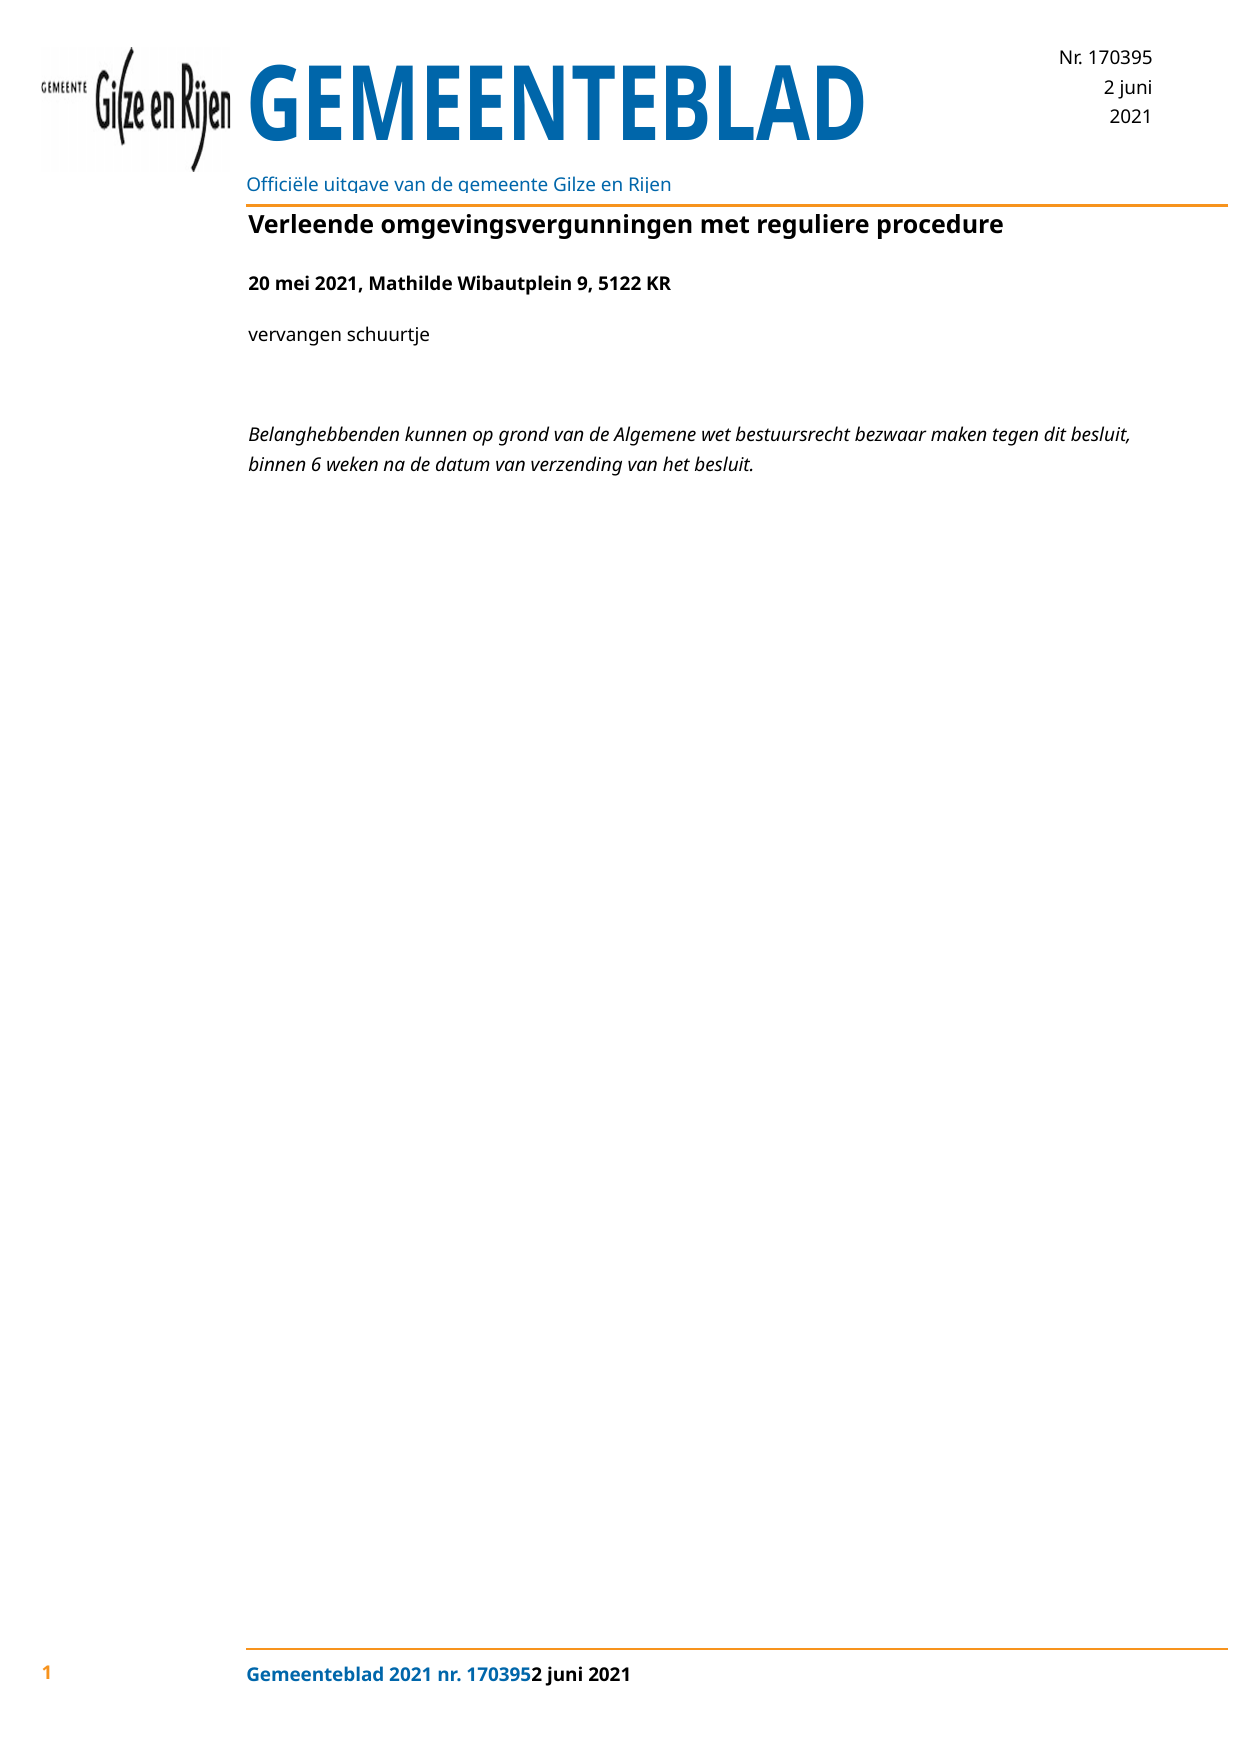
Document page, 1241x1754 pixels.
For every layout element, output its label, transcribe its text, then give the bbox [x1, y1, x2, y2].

text vervangen schuurtje [248, 321, 1152, 346]
picture [41, 47, 231, 172]
text Belanghebbenden kunnen op grond van de Algemene wet bestuursrecht bezwaar maken tegen dit besluit, binnen 6 weken na de datum van verzending van het besluit. [248, 422, 1152, 477]
text Verleende omgevingsvergunningen met reguliere procedure [248, 207, 1152, 241]
text 20 mei 2021, Mathilde Wibautplein 9, 5122 KR [248, 270, 1152, 296]
